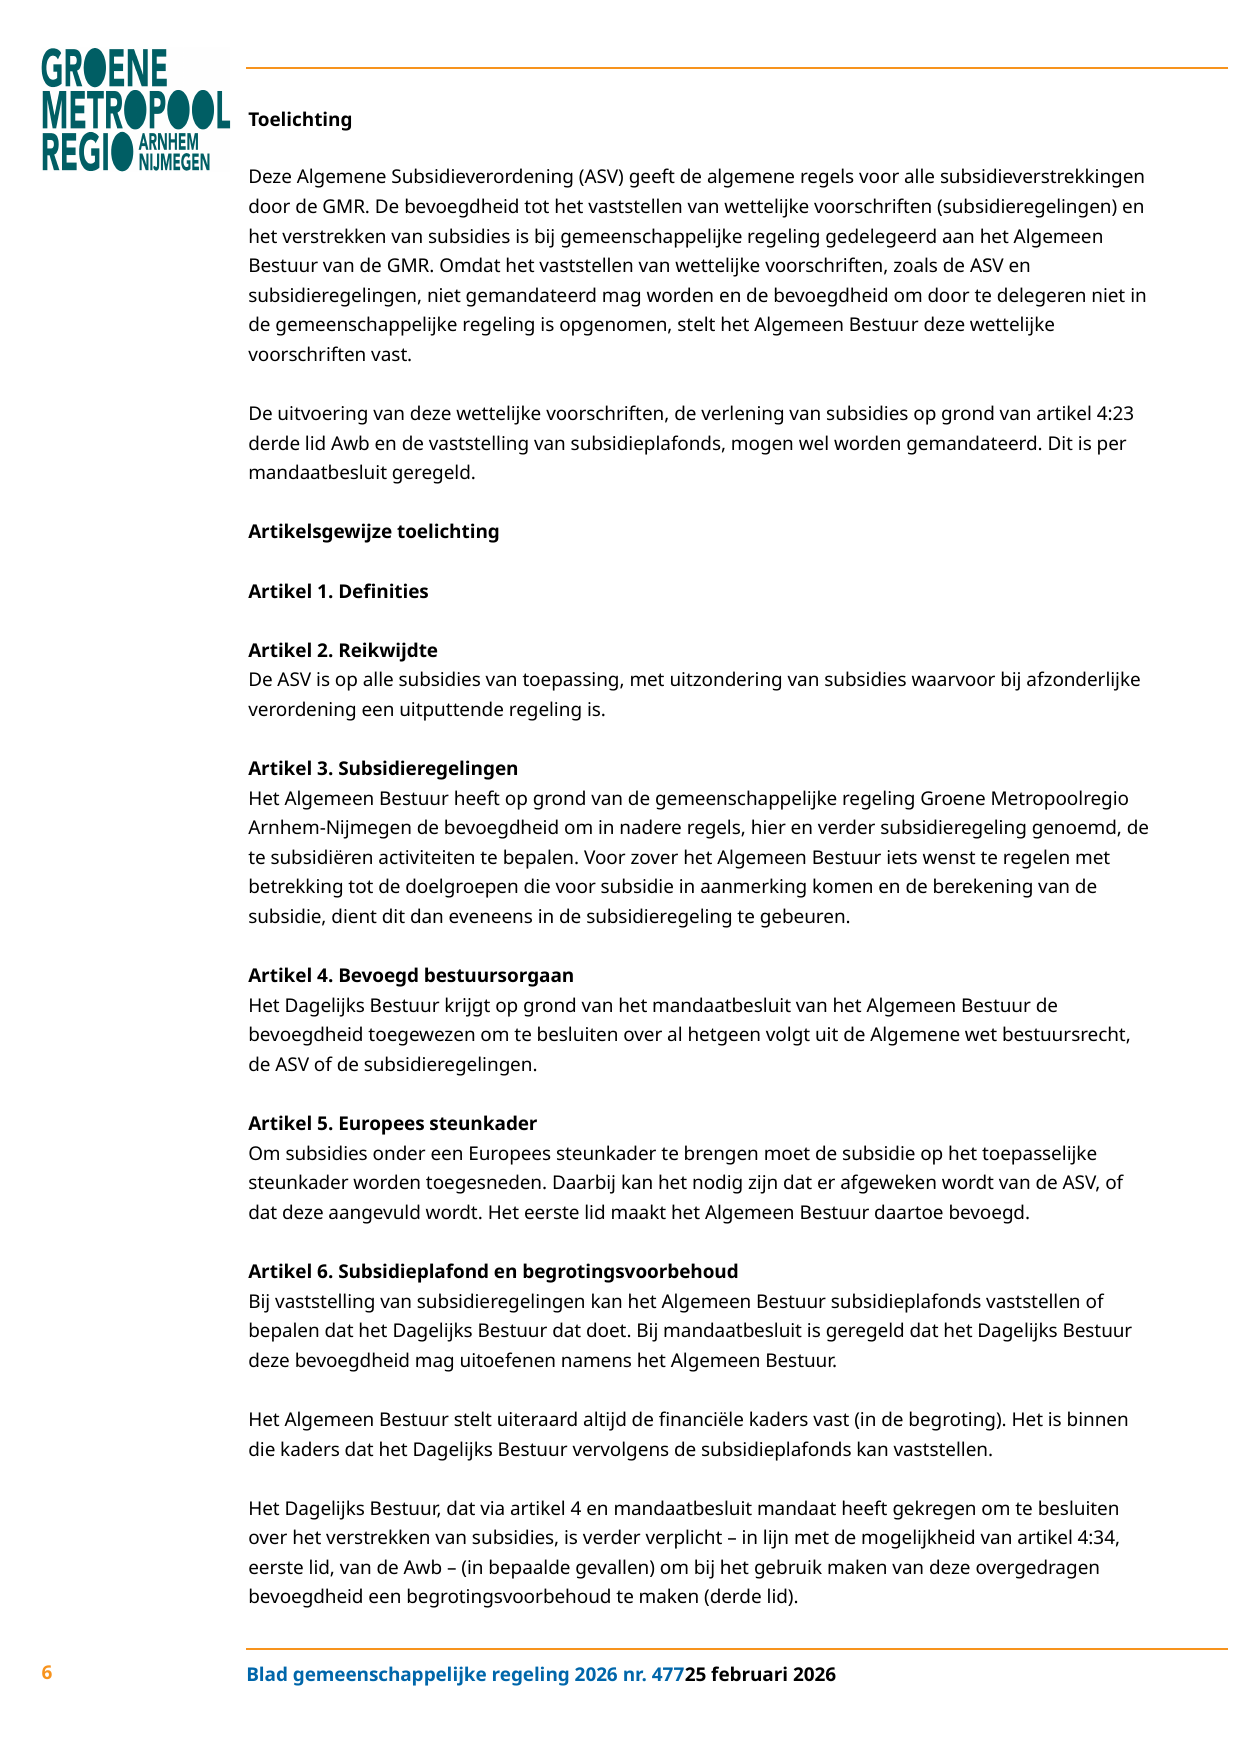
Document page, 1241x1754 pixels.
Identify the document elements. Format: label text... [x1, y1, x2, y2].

text Artikel 3. Subsidieregelingen [248, 755, 1152, 781]
text Het Dagelijks Bestuur krijgt op grond van het mandaatbesluit van het Algemeen Bestuur de bevoegdheid toegewezen om te besluiten over al hetgeen volgt uit de Algemene wet bestuursrecht, de ASV of de subsidieregelingen. [248, 992, 1152, 1077]
text Het Dagelijks Bestuur, dat via artikel 4 en mandaatbesluit mandaat heeft gekregen om te besluiten over het verstrekken van subsidies, is verder verplicht – in lijn met de mogelijkheid van artikel 4:34, eerste lid, van de Awb – (in bepaalde gevallen) om bij het gebruik maken van deze overgedragen bevoegdheid een begrotingsvoorbehoud te maken (derde lid). [248, 1495, 1152, 1609]
text Om subsidies onder een Europees steunkader te brengen moet de subsidie op het toepasselijke steunkader worden toegesneden. Daarbij kan het nodig zijn dat er afgeweken wordt van de ASV, of dat deze aangevuld wordt. Het eerste lid maakt het Algemeen Bestuur daartoe bevoegd. [248, 1140, 1152, 1225]
text De ASV is op alle subsidies van toepassing, met uitzondering van subsidies waarvoor bij afzonderlijke verordening een uitputtende regeling is. [248, 667, 1152, 722]
text Het Algemeen Bestuur stelt uiteraard altijd de financiële kaders vast (in de begroting). Het is binnen die kaders dat het Dagelijks Bestuur vervolgens de subsidieplafonds kan vaststellen. [248, 1406, 1152, 1461]
text Bij vaststelling van subsidieregelingen kan het Algemeen Bestuur subsidieplafonds vaststellen of bepalen dat het Dagelijks Bestuur dat doet. Bij mandaatbesluit is geregeld dat het Dagelijks Bestuur deze bevoegdheid mag uitoefenen namens het Algemeen Bestuur. [248, 1288, 1152, 1373]
text Het Algemeen Bestuur heeft op grond van de gemeenschappelijke regeling Groene Metropoolregio Arnhem-Nijmegen de bevoegdheid om in nadere regels, hier en verder subsidieregeling genoemd, de te subsidiëren activiteiten te bepalen. Voor zover het Algemeen Bestuur iets wenst te regelen met betrekking tot de doelgroepen die voor subsidie in aanmerking komen en de berekening van de subsidie, dient dit dan eveneens in de subsidieregeling te gebeuren. [248, 785, 1152, 929]
picture [41, 47, 231, 172]
text De uitvoering van deze wettelijke voorschriften, de verlening van subsidies op grond van artikel 4:23 derde lid Awb en de vaststelling van subsidieplafonds, mogen wel worden gemandateerd. Dit is per mandaatbesluit geregeld. [248, 400, 1152, 485]
text Artikel 1. Definities [248, 578, 1152, 603]
text Artikel 2. Reikwijdte [248, 637, 1152, 663]
text Artikel 4. Bevoegd bestuursorgaan [248, 962, 1152, 988]
text Artikel 6. Subsidieplafond en begrotingsvoorbehoud [248, 1258, 1152, 1284]
text Deze Algemene Subsidieverordening (ASV) geeft de algemene regels voor alle subsidieverstrekkingen door de GMR. De bevoegdheid tot het vaststellen van wettelijke voorschriften (subsidieregelingen) en het verstrekken van subsidies is bij gemeenschappelijke regeling gedelegeerd aan het Algemeen Bestuur van de GMR. Omdat het vaststellen van wettelijke voorschriften, zoals de ASV en subsidieregelingen, niet gemandateerd mag worden en de bevoegdheid om door te delegeren niet in de gemeenschappelijke regeling is opgenomen, stelt het Algemeen Bestuur deze wettelijke voorschriften vast. [248, 164, 1152, 367]
text Toelichting [248, 95, 1152, 134]
text Artikel 5. Europees steunkader [248, 1110, 1152, 1136]
text Artikelsgewijze toelichting [248, 519, 1152, 544]
